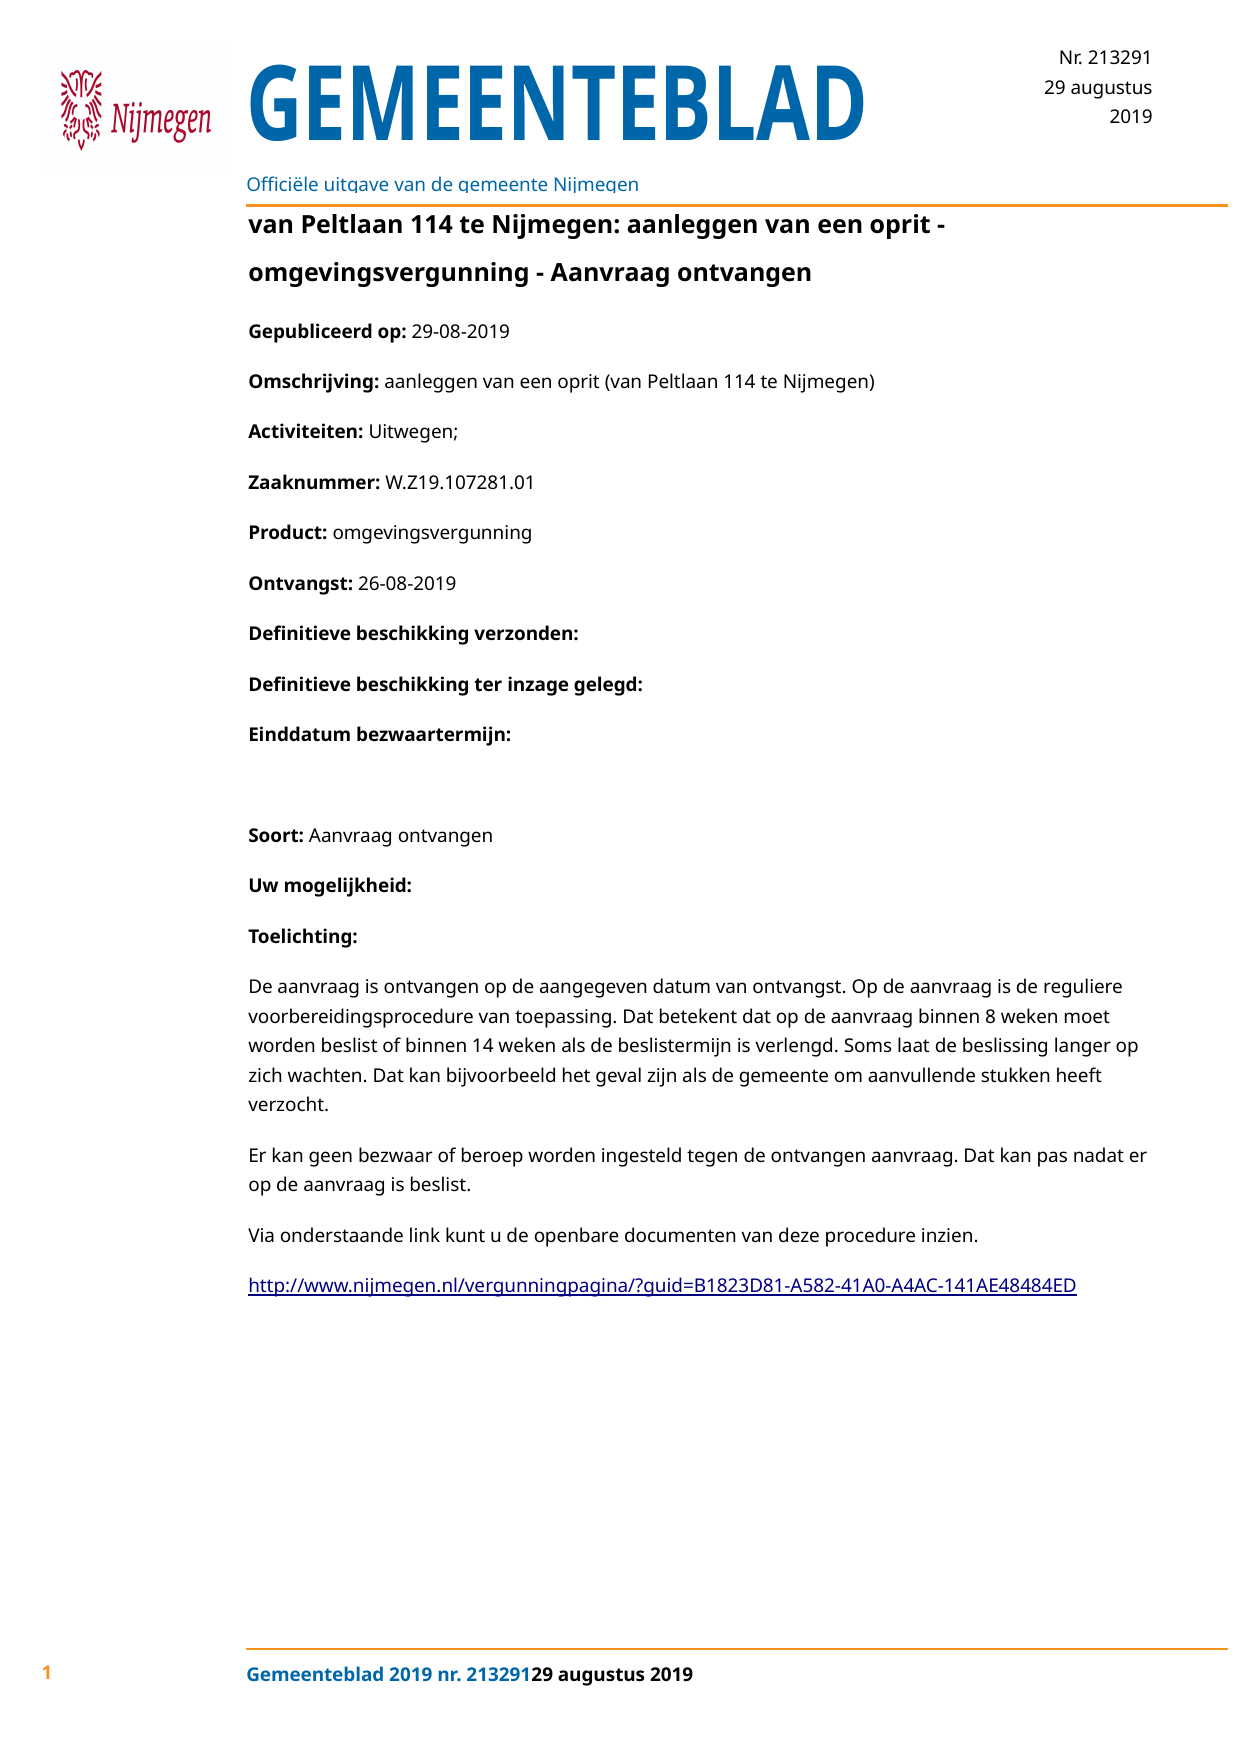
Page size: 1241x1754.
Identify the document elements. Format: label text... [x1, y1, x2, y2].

text Product: omgevingsvergunning [248, 519, 1152, 545]
text van Peltlaan 114 te Nijmegen: aanleggen van een oprit - omgevingsvergunning - Aanvraag ontvangen [248, 207, 1152, 288]
text Er kan geen bezwaar of beroep worden ingesteld tegen de ontvangen aanvraag. Dat kan pas nadat er op de aanvraag is beslist. [248, 1142, 1152, 1197]
text Omschrijving: aanleggen van een oprit (van Peltlaan 114 te Nijmegen) [248, 368, 1152, 394]
text Zaaknummer: W.Z19.107281.01 [248, 469, 1152, 495]
text Definitieve beschikking ter inzage gelegd: [248, 671, 1152, 697]
picture [41, 47, 231, 172]
text Ontvangst: 26-08-2019 [248, 570, 1152, 596]
text Einddatum bezwaartermijn: [248, 721, 1152, 747]
text Via onderstaande link kunt u de openbare documenten van deze procedure inzien. [248, 1222, 1152, 1248]
text Toelichting: [248, 923, 1152, 949]
text Gepubliceerd op: 29-08-2019 [248, 318, 1152, 344]
text http://www.nijmegen.nl/vergunningpagina/?guid=B1823D81-A582-41A0-A4AC-141AE48484ED [248, 1272, 1152, 1298]
text Definitieve beschikking verzonden: [248, 620, 1152, 646]
text De aanvraag is ontvangen op de aangegeven datum van ontvangst. Op de aanvraag is de reguliere voorbereidingsprocedure van toepassing. Dat betekent dat op de aanvraag binnen 8 weken moet worden beslist of binnen 14 weken als de beslistermijn is verlengd. Soms laat de beslissing langer op zich wachten. Dat kan bijvoorbeeld het geval zijn als de gemeente om aanvullende stukken heeft verzocht. [248, 973, 1152, 1117]
text Activiteiten: Uitwegen; [248, 419, 1152, 444]
text Soort: Aanvraag ontvangen [248, 822, 1152, 848]
text Uw mogelijkheid: [248, 872, 1152, 898]
